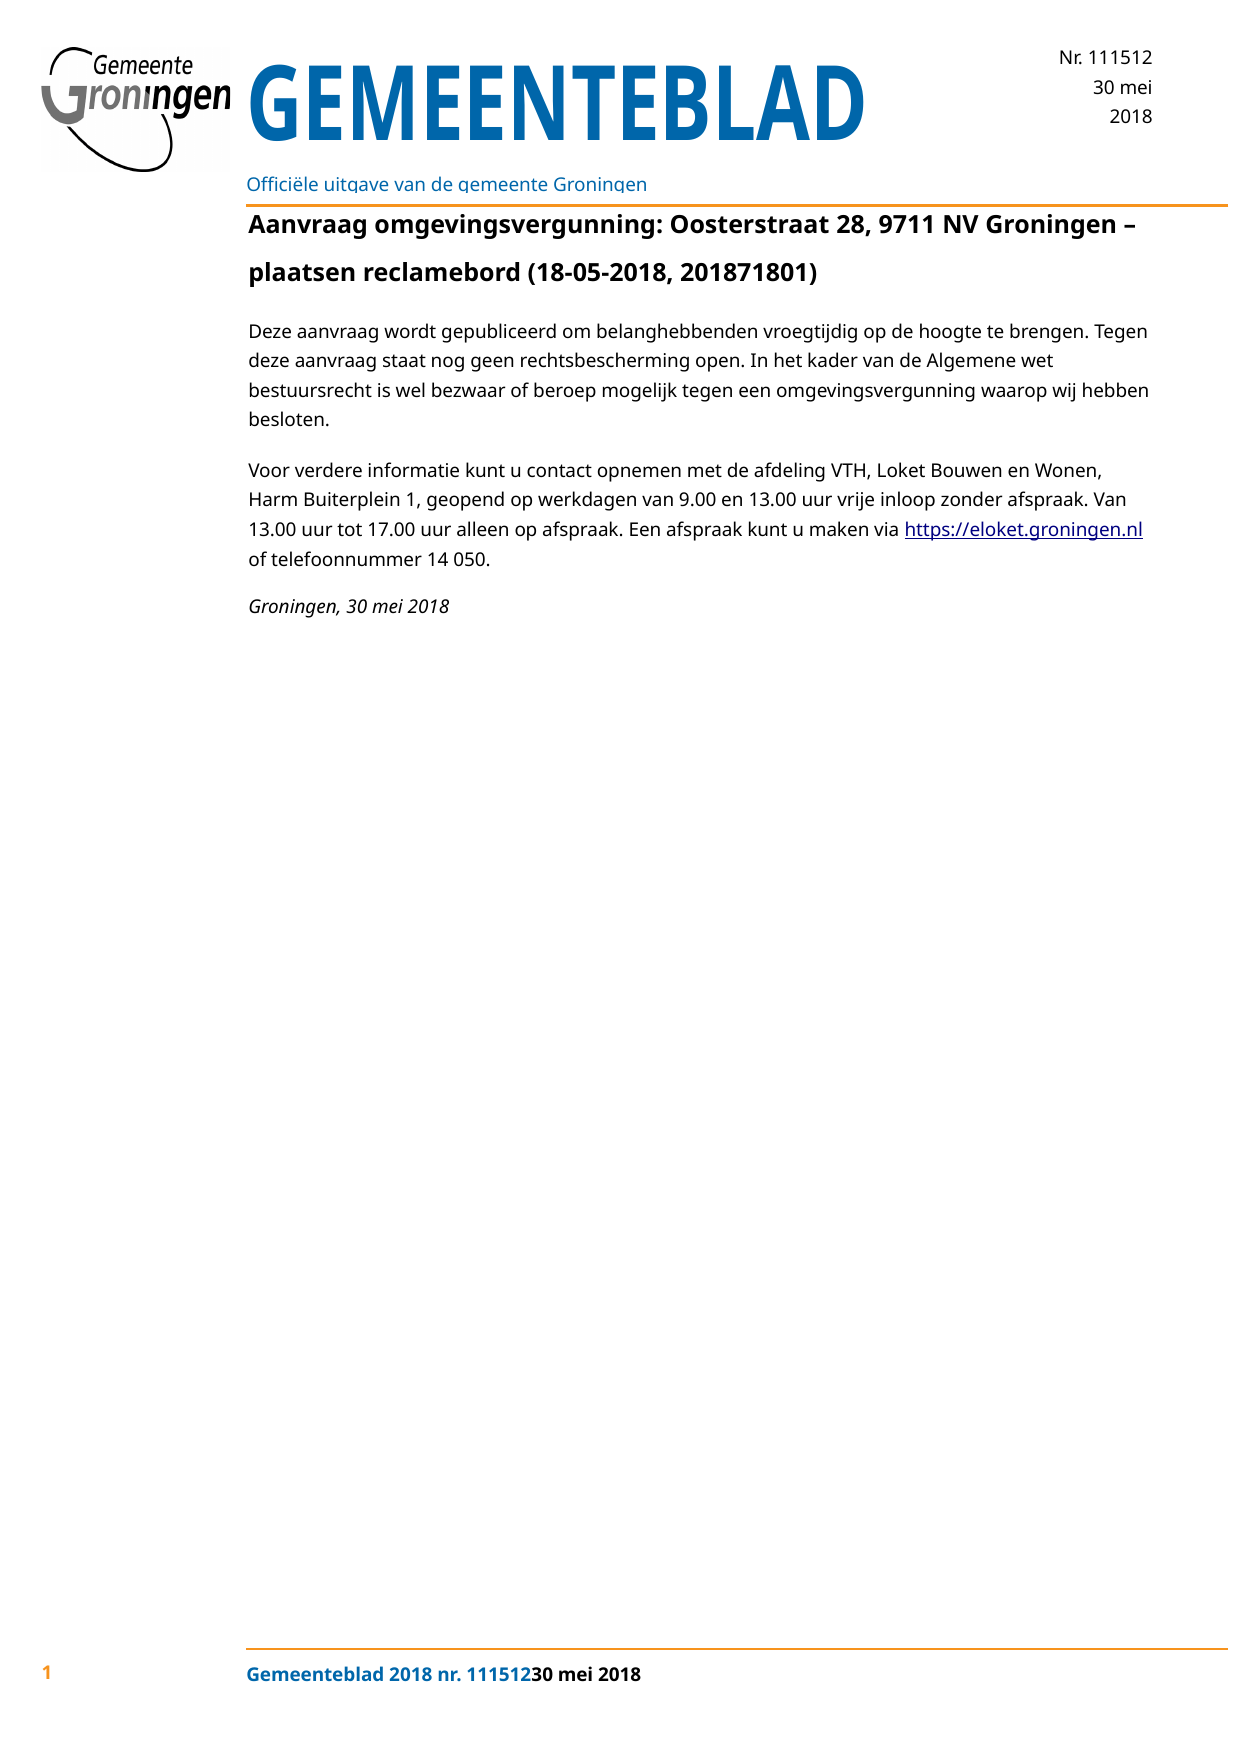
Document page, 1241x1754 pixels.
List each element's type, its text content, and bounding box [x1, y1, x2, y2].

text Voor verdere informatie kunt u contact opnemen met de afdeling VTH, Loket Bouwen en Wonen, Harm Buiterplein 1, geopend op werkdagen van 9.00 en 13.00 uur vrije inloop zonder afspraak. Van 13.00 uur tot 17.00 uur alleen op afspraak. Een afspraak kunt u maken via https://eloket.groningen.nl of telefoonnummer 14 050. [248, 457, 1152, 572]
text Deze aanvraag wordt gepubliceerd om belanghebbenden vroegtijdig op de hoogte te brengen. Tegen deze aanvraag staat nog geen rechtsbescherming open. In het kader van de Algemene wet bestuursrecht is wel bezwaar of beroep mogelijk tegen een omgevingsvergunning waarop wij hebben besloten. [248, 318, 1152, 432]
text Groningen, 30 mei 2018 [248, 594, 1152, 619]
text Aanvraag omgevingsvergunning: Oosterstraat 28, 9711 NV Groningen – plaatsen reclamebord (18-05-2018, 201871801) [248, 207, 1152, 288]
picture [41, 47, 231, 172]
